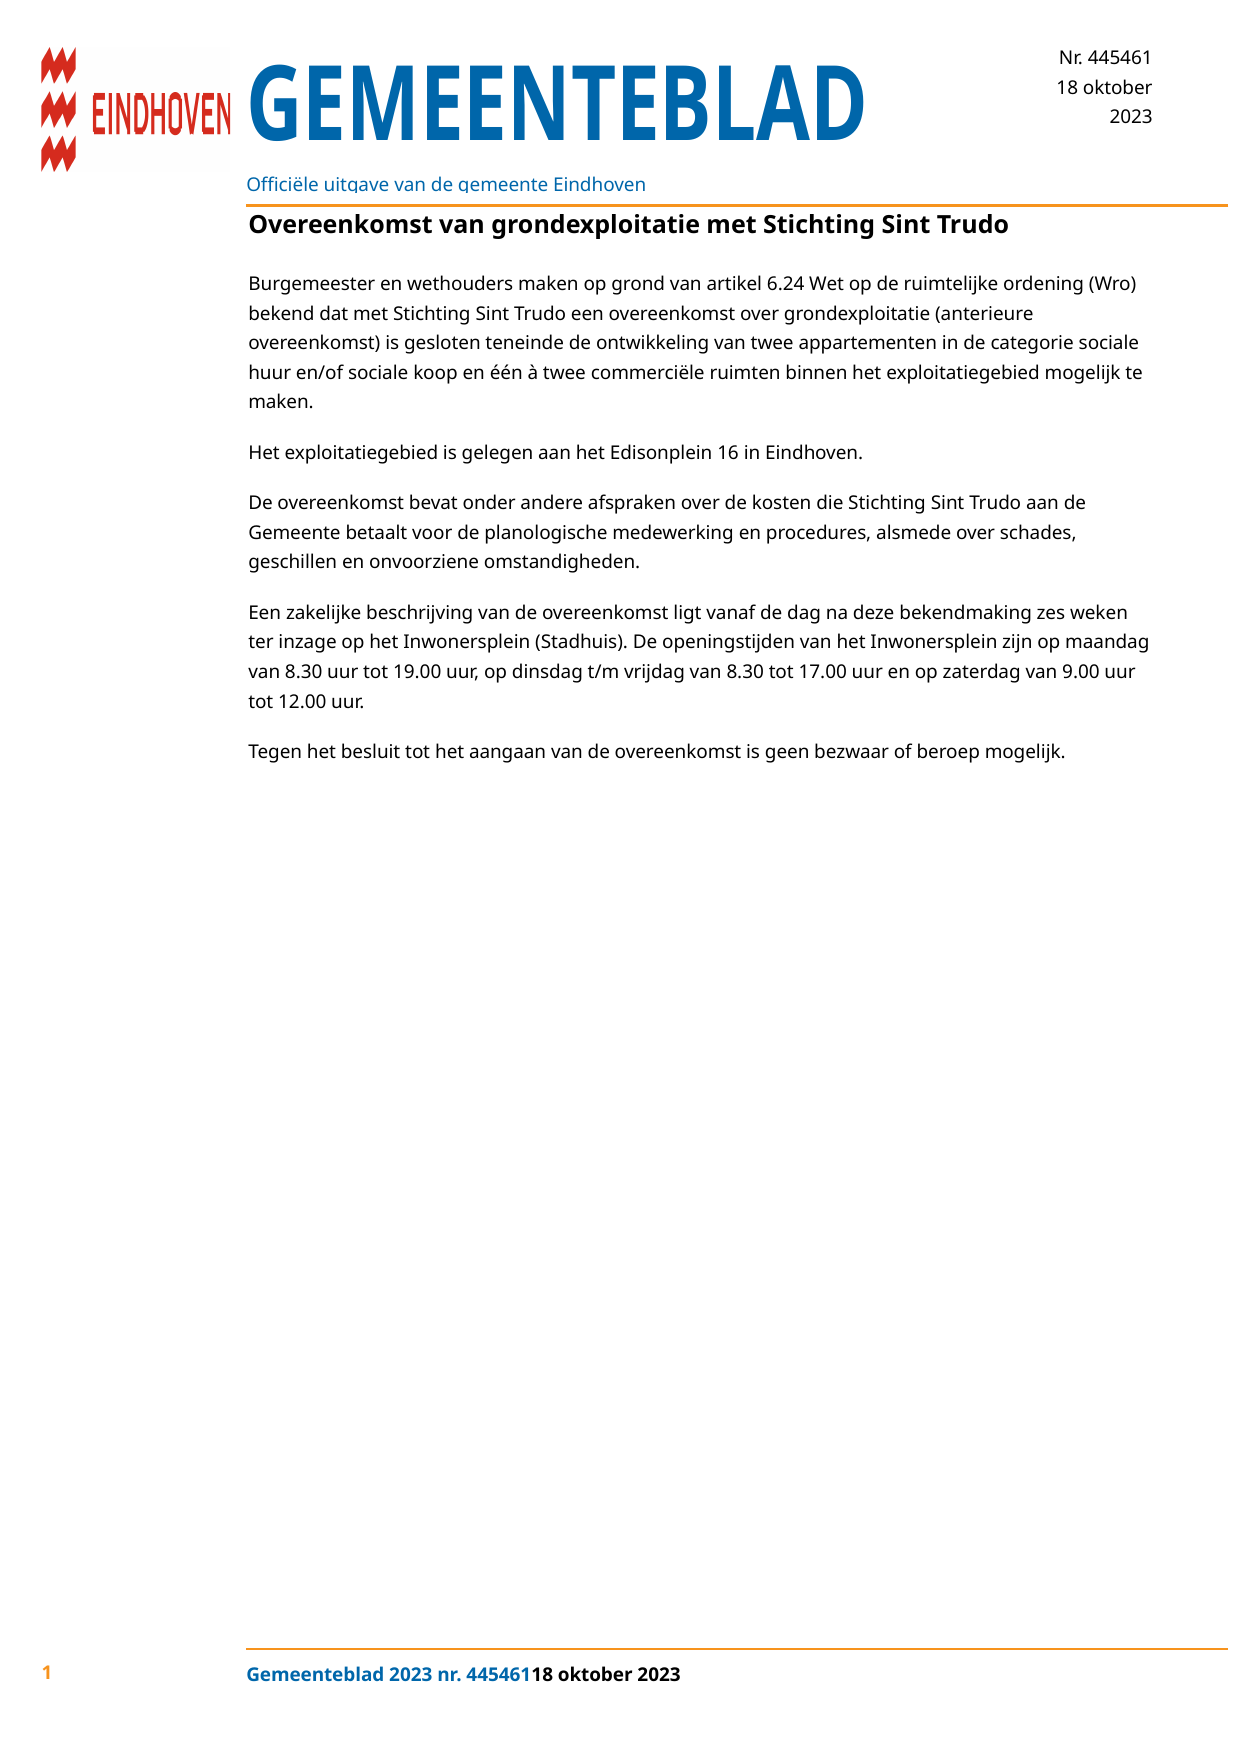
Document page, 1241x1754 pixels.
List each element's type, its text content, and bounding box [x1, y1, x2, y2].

text Het exploitatiegebied is gelegen aan het Edisonplein 16 in Eindhoven. [248, 439, 1152, 465]
text Burgemeester en wethouders maken op grond van artikel 6.24 Wet op de ruimtelijke ordening (Wro) bekend dat met Stichting Sint Trudo een overeenkomst over grondexploitatie (anterieure overeenkomst) is gesloten teneinde de ontwikkeling van twee appartementen in de categorie sociale huur en/of sociale koop en één à twee commerciële ruimten binnen het exploitatiegebied mogelijk te maken. [248, 270, 1152, 414]
picture [41, 47, 231, 172]
text Tegen het besluit tot het aangaan van de overeenkomst is geen bezwaar of beroep mogelijk. [248, 738, 1152, 764]
text Een zakelijke beschrijving van de overeenkomst ligt vanaf de dag na deze bekendmaking zes weken ter inzage op het Inwonersplein (Stadhuis). De openingstijden van het Inwonersplein zijn op maandag van 8.30 uur tot 19.00 uur, op dinsdag t/m vrijdag van 8.30 tot 17.00 uur en op zaterdag van 9.00 uur tot 12.00 uur. [248, 599, 1152, 713]
text Overeenkomst van grondexploitatie met Stichting Sint Trudo [248, 207, 1152, 241]
text De overeenkomst bevat onder andere afspraken over de kosten die Stichting Sint Trudo aan de Gemeente betaalt voor de planologische medewerking en procedures, alsmede over schades, geschillen en onvoorziene omstandigheden. [248, 489, 1152, 574]
